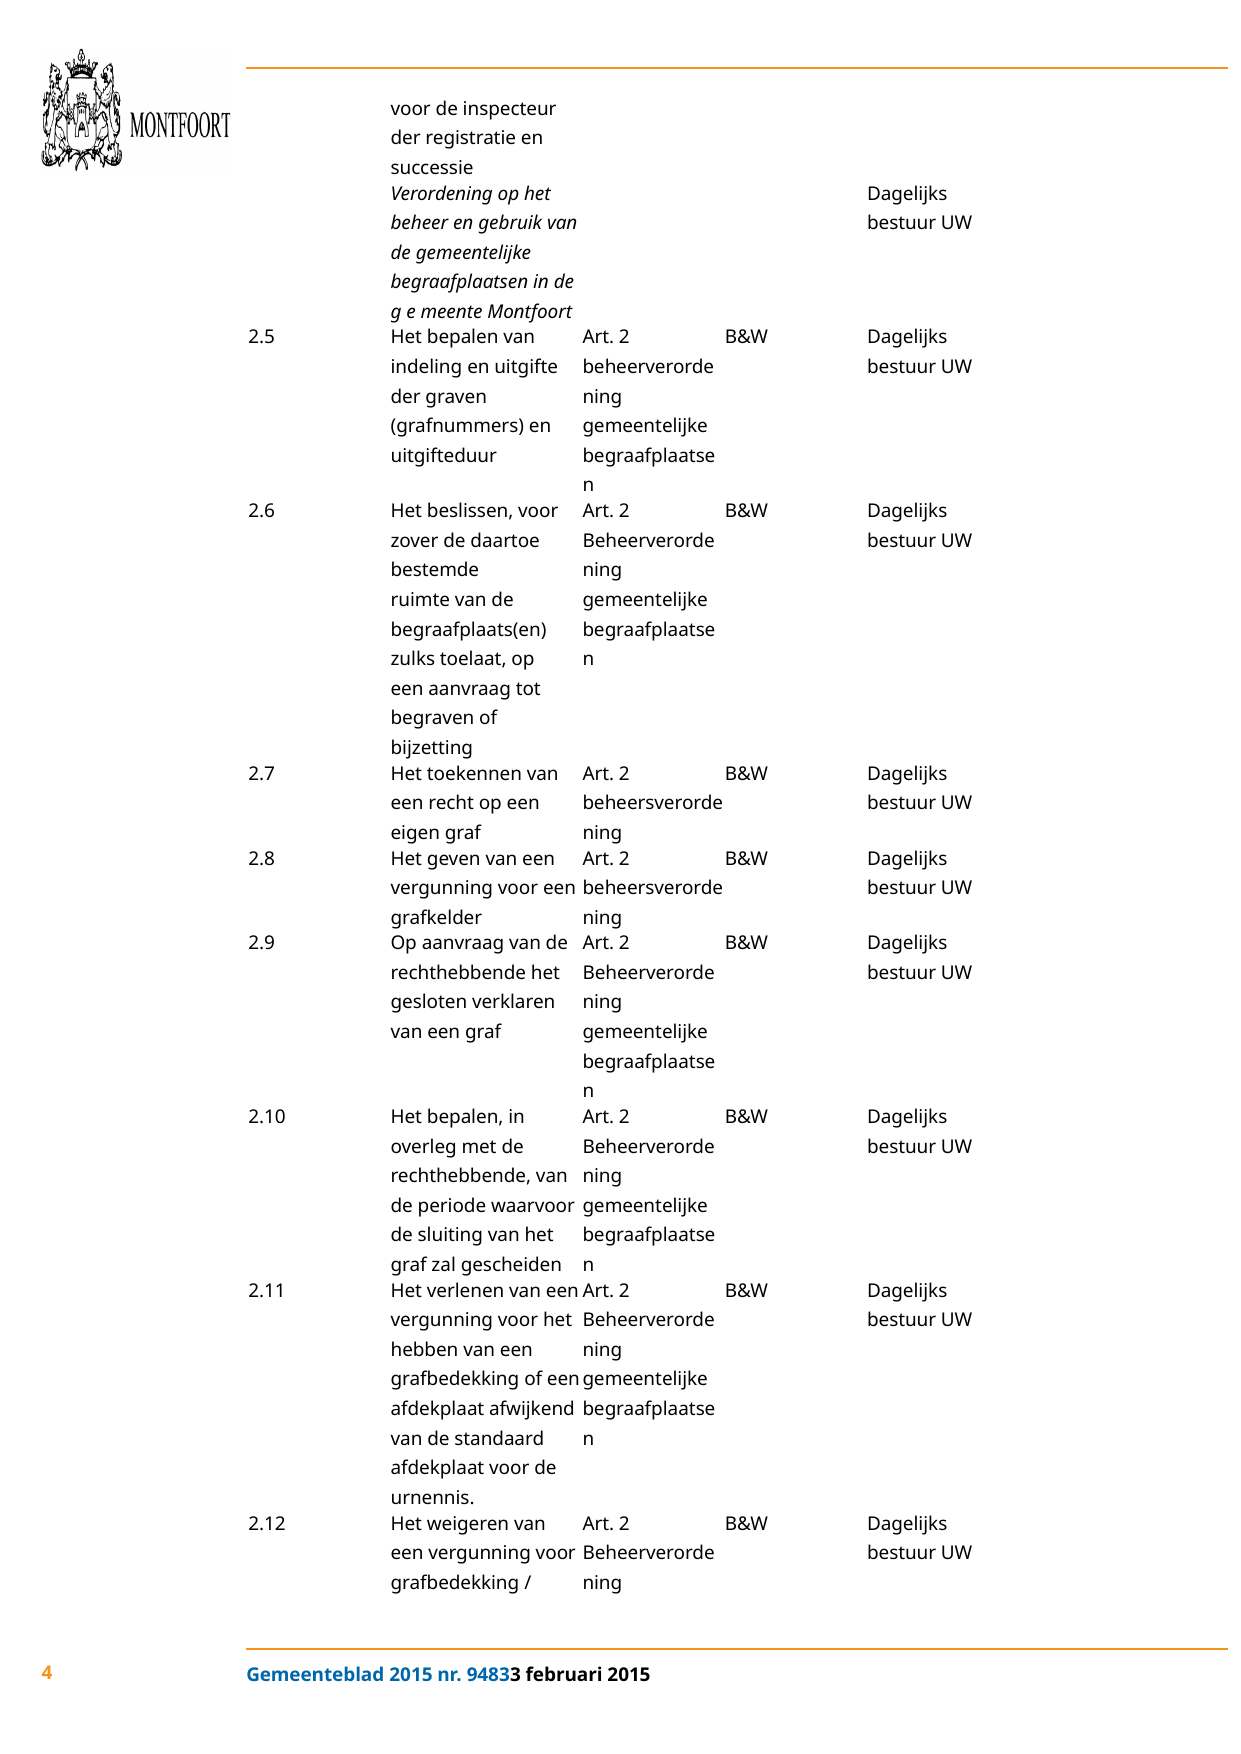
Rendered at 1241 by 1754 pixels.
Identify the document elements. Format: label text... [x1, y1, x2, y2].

table_cell Het verlenen van een vergunning voor het hebben van een grafbedekking of een afdekplaat afwijkend van de standaard afdekplaat voor de urnennis. [390, 1277, 582, 1510]
table_cell Het toekennen van een recht op een eigen graf [390, 760, 582, 845]
table_cell Art. 2 Beheerverordening [582, 1510, 724, 1594]
table_cell B&W [725, 498, 867, 760]
table_cell Op aanvraag van de rechthebbende het gesloten verklaren van een graf [390, 930, 582, 1103]
table_cell Dagelijks bestuur UW [867, 180, 1009, 324]
table_cell B&W [725, 760, 867, 845]
table_cell Het geven van een vergunning voor een grafkelder [390, 845, 582, 929]
table_cell [725, 95, 867, 180]
table_cell 2.7 [248, 760, 390, 845]
table_cell [1009, 760, 1152, 845]
table_cell [1009, 180, 1152, 324]
table_cell Dagelijks bestuur UW [867, 930, 1009, 1103]
table_cell 2.11 [248, 1277, 390, 1510]
picture [41, 47, 231, 172]
table_cell 2.10 [248, 1103, 390, 1277]
table_cell [1009, 498, 1152, 760]
table_cell [1009, 1277, 1152, 1510]
table_cell 2.9 [248, 930, 390, 1103]
table_cell B&W [725, 1510, 867, 1594]
table_cell [725, 180, 867, 324]
table_cell 2.8 [248, 845, 390, 929]
table_cell Art. 2 beheerverordening gemeentelijke begraafplaatsen [582, 324, 724, 497]
table_cell 2.6 [248, 498, 390, 760]
table_cell B&W [725, 1103, 867, 1277]
table_cell Het beslissen, voor zover de daartoe bestemde ruimte van de begraafplaats(en) zulks toelaat, op een aanvraag tot begraven of bijzetting [390, 498, 582, 760]
table_cell Art. 2 Beheerverordening gemeentelijke begraafplaatsen [582, 1277, 724, 1510]
table_cell Art. 2 Beheerverordening gemeentelijke begraafplaatsen [582, 1103, 724, 1277]
table_cell Het weigeren van een vergunning voor grafbedekking / [390, 1510, 582, 1594]
table_cell Art. 2 beheersverordening [582, 845, 724, 929]
table_cell [1009, 1510, 1152, 1594]
table_cell [1009, 324, 1152, 497]
table_cell [1009, 845, 1152, 929]
table_cell Dagelijks bestuur UW [867, 845, 1009, 929]
table_cell [582, 180, 724, 324]
table_cell Het bepalen, in overleg met de rechthebbende, van de periode waarvoor de sluiting van het graf zal gescheiden [390, 1103, 582, 1277]
table_cell [248, 95, 390, 180]
table_cell B&W [725, 930, 867, 1103]
table_cell B&W [725, 324, 867, 497]
table_cell Dagelijks bestuur UW [867, 1510, 1009, 1594]
table_cell [582, 95, 724, 180]
table_cell Dagelijks bestuur UW [867, 1103, 1009, 1277]
table_cell 2.12 [248, 1510, 390, 1594]
table_cell B&W [725, 1277, 867, 1510]
table_cell Verordening op het beheer en gebruik van de gemeentelijke begraafplaatsen in de g e meente Montfoort [390, 180, 582, 324]
table_cell [1009, 95, 1152, 180]
table_cell 2.5 [248, 324, 390, 497]
table_cell voor de inspecteur der registratie en successie [390, 95, 582, 180]
table_cell Art. 2 beheersverordening [582, 760, 724, 845]
table_cell Dagelijks bestuur UW [867, 760, 1009, 845]
table_cell Dagelijks bestuur UW [867, 324, 1009, 497]
table_cell B&W [725, 845, 867, 929]
table_cell [248, 180, 390, 324]
table_cell [1009, 1103, 1152, 1277]
table_cell Dagelijks bestuur UW [867, 1277, 1009, 1510]
table_cell Art. 2 Beheerverordening gemeentelijke begraafplaatsen [582, 930, 724, 1103]
table_cell [1009, 930, 1152, 1103]
table_cell Dagelijks bestuur UW [867, 498, 1009, 760]
table_cell Het bepalen van indeling en uitgifte der graven (grafnummers) en uitgifteduur [390, 324, 582, 497]
table_cell [867, 95, 1009, 180]
table_cell Art. 2 Beheerverordening gemeentelijke begraafplaatsen [582, 498, 724, 760]
